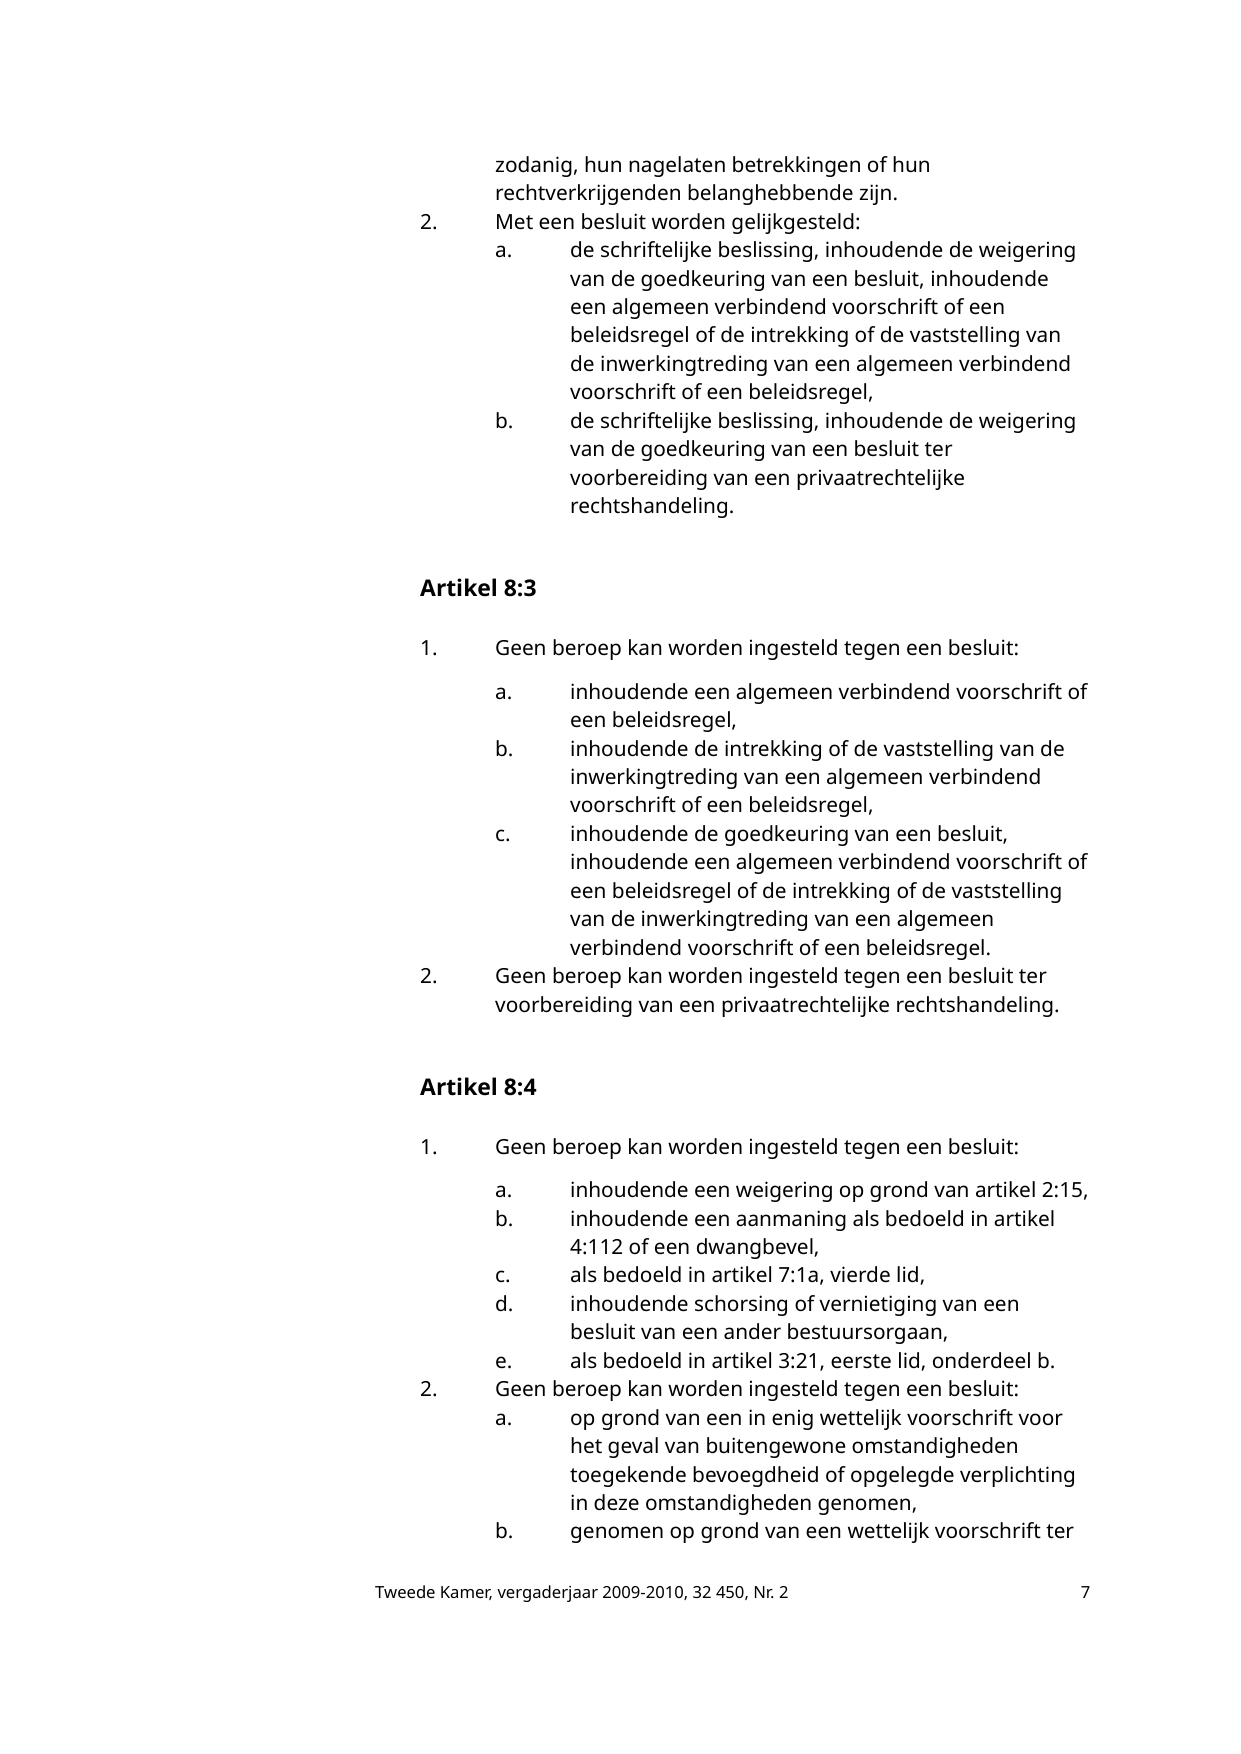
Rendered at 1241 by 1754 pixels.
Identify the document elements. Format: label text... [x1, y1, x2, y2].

list genomen op grond van een wettelijk voorschrift ter [495, 1517, 1090, 1545]
list Geen beroep kan worden ingesteld tegen een besluit: [420, 1132, 1090, 1160]
list Geen beroep kan worden ingesteld tegen een besluit: [420, 633, 1090, 662]
list inhoudende een aanmaning als bedoeld in artikel 4:112 of een dwangbevel, [495, 1204, 1090, 1261]
list inhoudende schorsing of vernietiging van een besluit van een ander bestuursorgaan, [495, 1289, 1090, 1346]
list op grond van een in enig wettelijk voorschrift voor het geval van buitengewone omstandigheden toegekende bevoegdheid of opgelegde verplichting in deze omstandigheden genomen, [495, 1403, 1090, 1517]
list als bedoeld in artikel 7:1a, vierde lid, [495, 1261, 1090, 1289]
list zodanig, hun nagelaten betrekkingen of hun rechtverkrijgenden belanghebbende zijn. [420, 150, 1090, 207]
list de schriftelijke beslissing, inhoudende de weigering van de goedkeuring van een besluit, inhoudende een algemeen verbindend voorschrift of een beleidsregel of de intrekking of de vaststelling van de inwerkingtreding van een algemeen verbindend voorschrift of een beleidsregel, [495, 235, 1090, 406]
list inhoudende een algemeen verbindend voorschrift of een beleidsregel, [495, 677, 1090, 734]
list inhoudende een weigering op grond van artikel 2:15, [495, 1175, 1090, 1204]
list Geen beroep kan worden ingesteld tegen een besluit ter voorbereiding van een privaatrechtelijke rechtshandeling. [420, 961, 1090, 1018]
list inhoudende de intrekking of de vaststelling van de inwerkingtreding van een algemeen verbindend voorschrift of een beleidsregel, [495, 734, 1090, 819]
list inhoudende de goedkeuring van een besluit, inhoudende een algemeen verbindend voorschrift of een beleidsregel of de intrekking of de vaststelling van de inwerkingtreding van een algemeen verbindend voorschrift of een beleidsregel. [495, 819, 1090, 961]
list Met een besluit worden gelijkgesteld: [420, 207, 1090, 235]
subtitle Artikel 8:4 [420, 1071, 1090, 1102]
subtitle Artikel 8:3 [420, 572, 1090, 603]
list als bedoeld in artikel 3:21, eerste lid, onderdeel b. [495, 1346, 1090, 1374]
list Geen beroep kan worden ingesteld tegen een besluit: [420, 1374, 1090, 1403]
list de schriftelijke beslissing, inhoudende de weigering van de goedkeuring van een besluit ter voorbereiding van een privaatrechtelijke rechtshandeling. [495, 406, 1090, 520]
